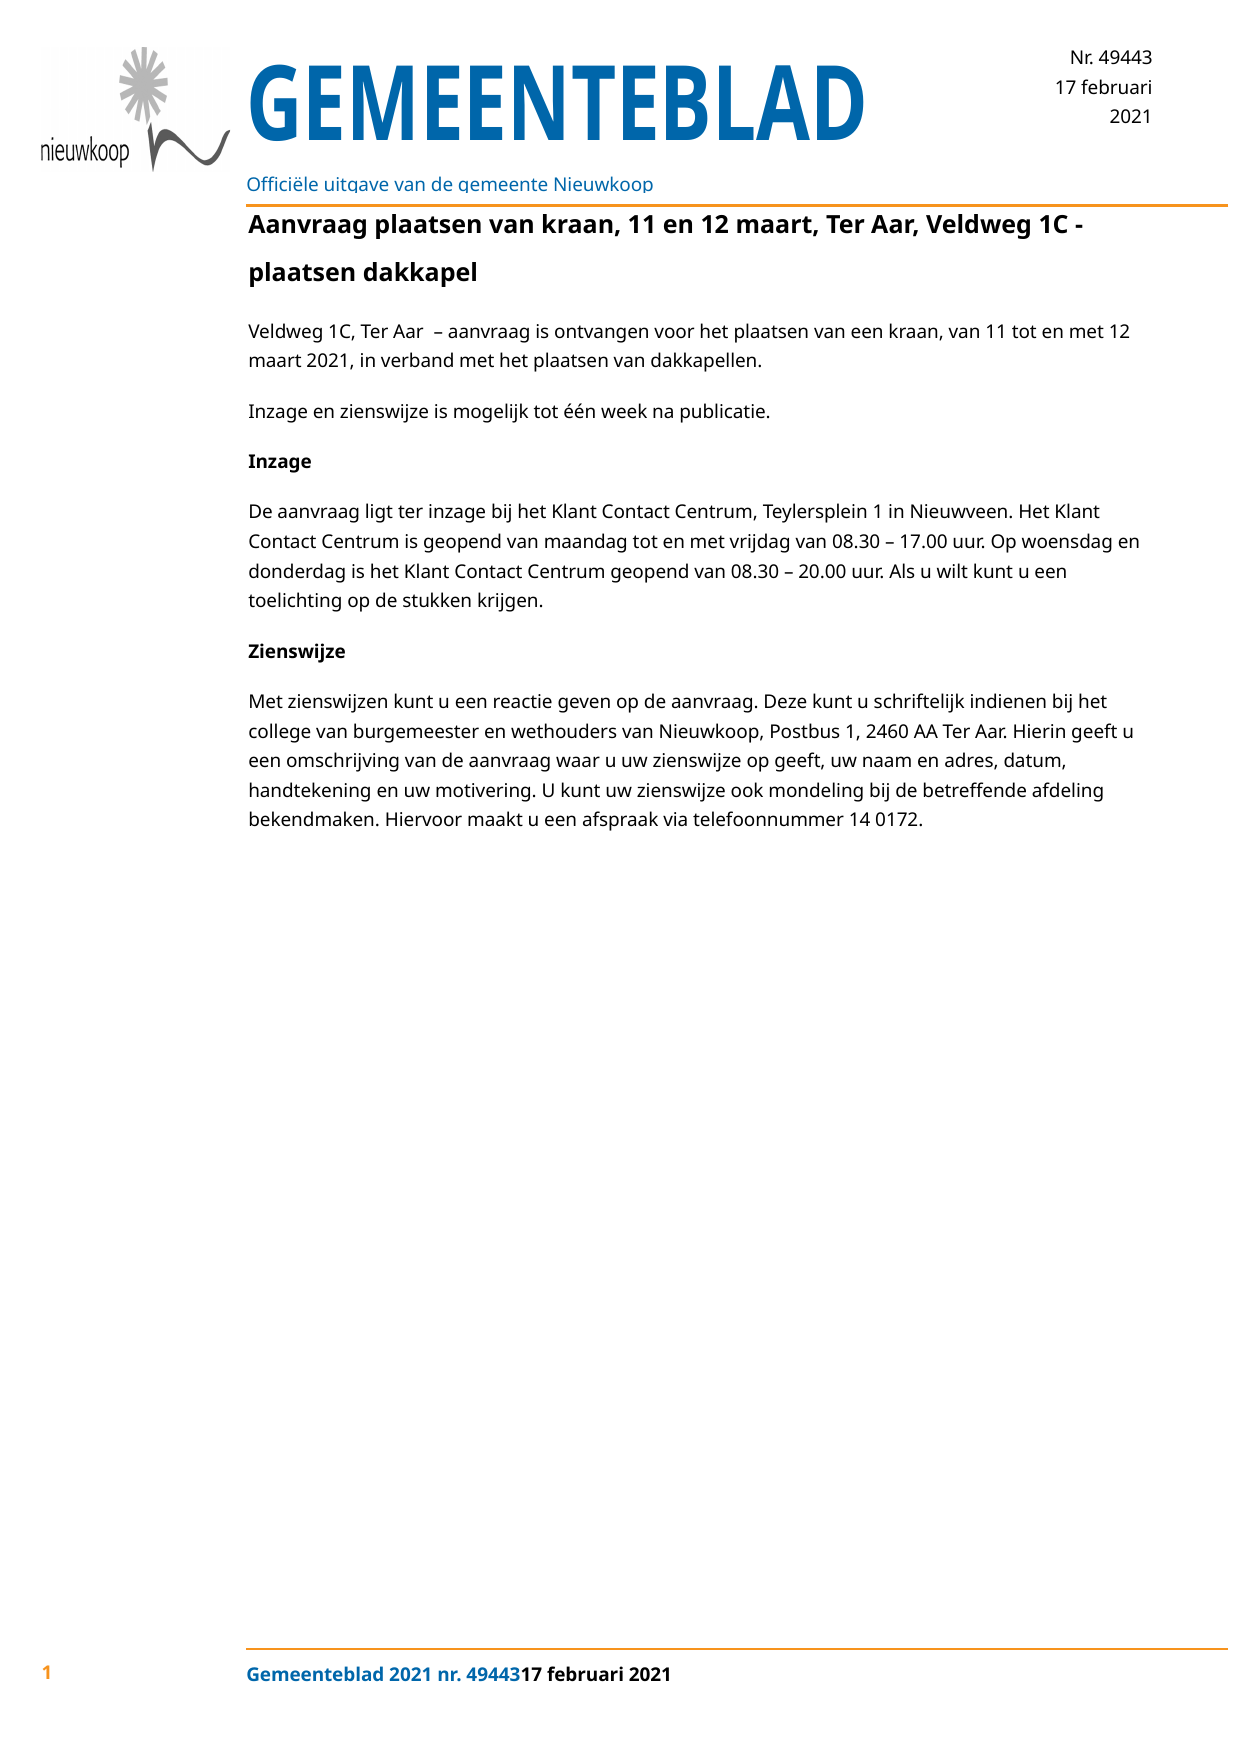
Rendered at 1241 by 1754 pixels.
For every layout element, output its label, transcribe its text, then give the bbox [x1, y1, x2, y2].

text Aanvraag plaatsen van kraan, 11 en 12 maart, Ter Aar, Veldweg 1C - plaatsen dakkapel [248, 207, 1152, 288]
picture [41, 47, 231, 172]
text De aanvraag ligt ter inzage bij het Klant Contact Centrum, Teylersplein 1 in Nieuwveen. Het Klant Contact Centrum is geopend van maandag tot en met vrijdag van 08.30 – 17.00 uur. Op woensdag en donderdag is het Klant Contact Centrum geopend van 08.30 – 20.00 uur. Als u wilt kunt u een toelichting op de stukken krijgen. [248, 499, 1152, 613]
text Zienswijze [248, 638, 1152, 664]
text Inzage en zienswijze is mogelijk tot één week na publicatie. [248, 398, 1152, 424]
text Veldweg 1C, Ter Aar – aanvraag is ontvangen voor het plaatsen van een kraan, van 11 tot en met 12 maart 2021, in verband met het plaatsen van dakkapellen. [248, 318, 1152, 373]
text Met zienswijzen kunt u een reactie geven op de aanvraag. Deze kunt u schriftelijk indienen bij het college van burgemeester en wethouders van Nieuwkoop, Postbus 1, 2460 AA Ter Aar. Hierin geeft u een omschrijving van de aanvraag waar u uw zienswijze op geeft, uw naam en adres, datum, handtekening en uw motivering. U kunt uw zienswijze ook mondeling bij de betreffende afdeling bekendmaken. Hiervoor maakt u een afspraak via telefoonnummer 14 0172. [248, 688, 1152, 832]
text Inzage [248, 448, 1152, 474]
